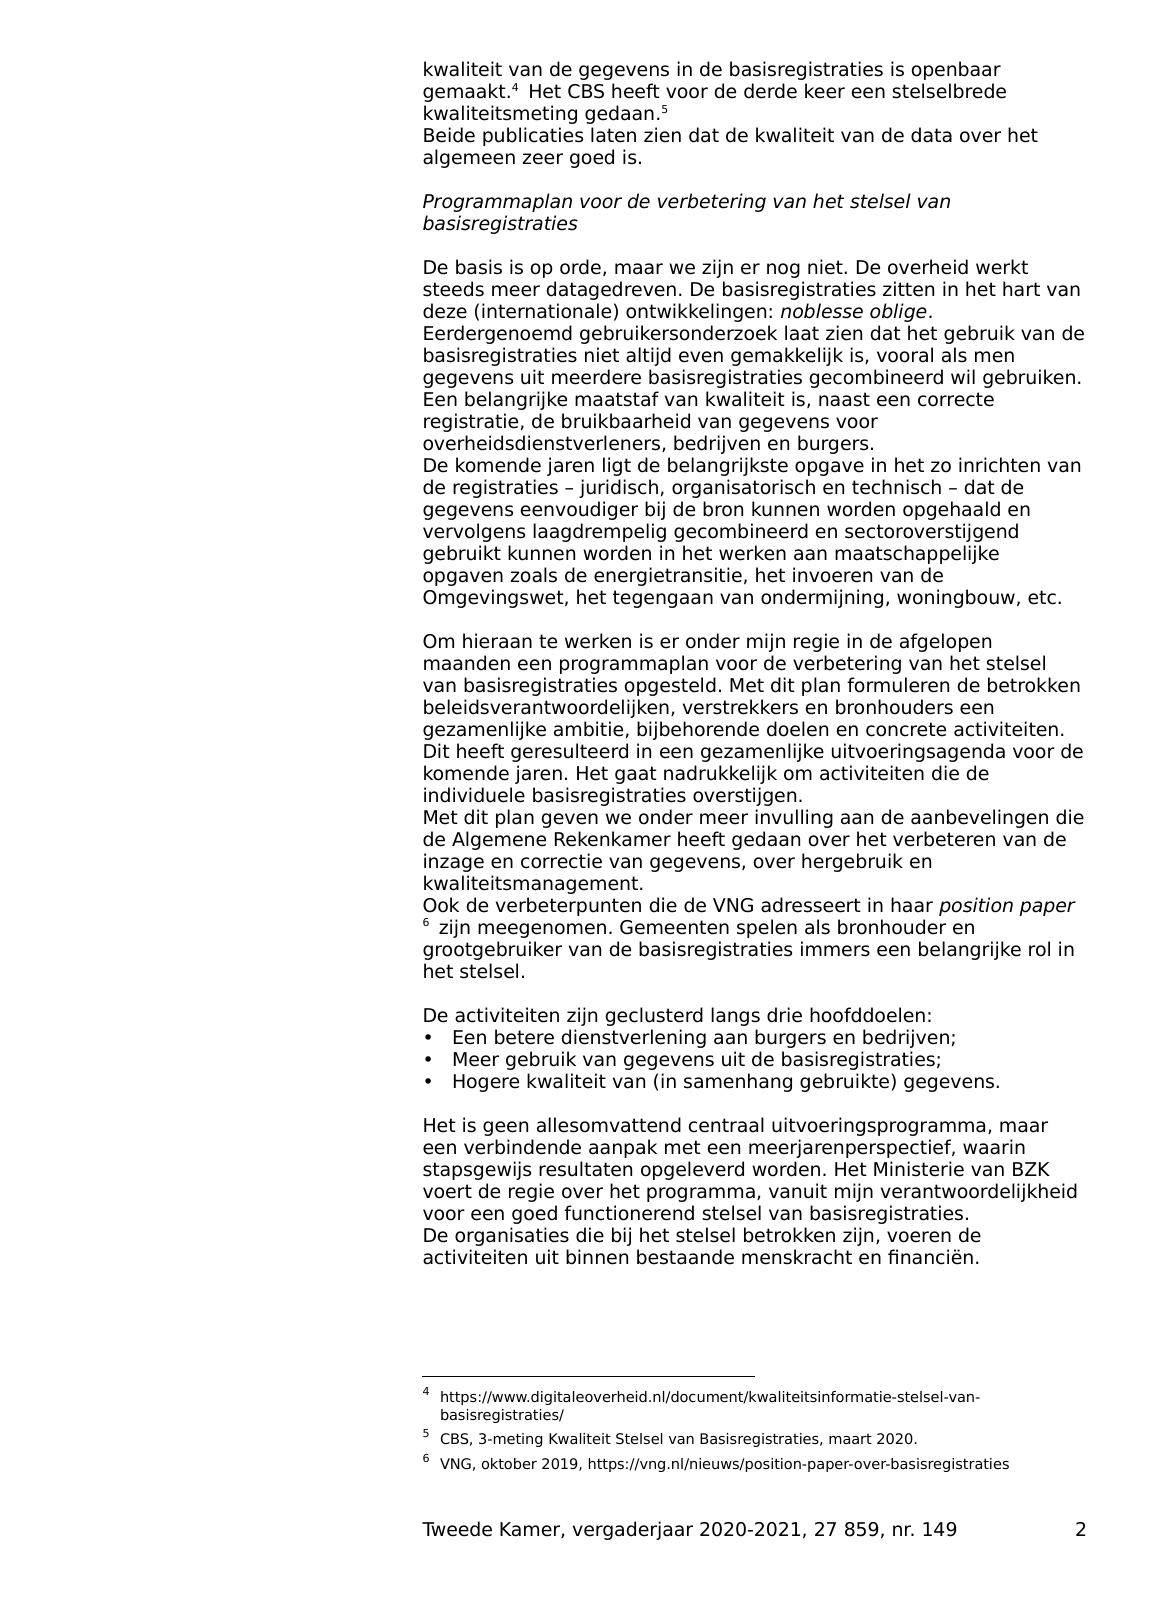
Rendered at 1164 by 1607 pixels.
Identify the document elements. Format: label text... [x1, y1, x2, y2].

subtitle Programmaplan voor de verbetering van het stelsel van basisregistraties [422, 191, 1087, 235]
text De activiteiten zijn geclusterd langs drie hoofddoelen: [422, 1005, 1087, 1027]
text Het is geen allesomvattend centraal uitvoeringsprogramma, maar een verbindende aanpak met een meerjarenperspectief, waarin stapsgewijs resultaten opgeleverd worden. Het Ministerie van BZK voert de regie over het programma, vanuit mijn verantwoordelijkheid voor een goed functionerend stelsel van basisregistraties. [422, 1115, 1087, 1225]
text Om hieraan te werken is er onder mijn regie in de afgelopen maanden een programmaplan voor de verbetering van het stelsel van basisregistraties opgesteld. Met dit plan formuleren de betrokken beleidsverantwoordelijken, verstrekkers en bronhouders een gezamenlijke ambitie, bijbehorende doelen en concrete activiteiten. Dit heeft geresulteerd in een gezamenlijke uitvoeringsagenda voor de komende jaren. Het gaat nadrukkelijk om activiteiten die de individuele basisregistraties overstijgen. [422, 631, 1087, 807]
text VNG, oktober 2019, https://vng.nl/nieuws/position-paper-over-basisregistraties [422, 1452, 1087, 1474]
text • Hogere kwaliteit van (in samenhang gebruikte) gegevens. [422, 1071, 1087, 1093]
text https://www.digitaleoverheid.nl/document/kwaliteitsinformatie-stelsel-van-basisregistraties/ [422, 1385, 1087, 1424]
text De komende jaren ligt de belangrijkste opgave in het zo inrichten van de registraties – juridisch, organisatorisch en technisch – dat de gegevens eenvoudiger bij de bron kunnen worden opgehaald en vervolgens laagdrempelig gecombineerd en sectoroverstijgend gebruikt kunnen worden in het werken aan maatschappelijke opgaven zoals de energietransitie, het invoeren van de Omgevingswet, het tegengaan van ondermijning, woningbouw, etc. [422, 455, 1087, 609]
text De organisaties die bij het stelsel betrokken zijn, voeren de activiteiten uit binnen bestaande menskracht en financiën. [422, 1225, 1087, 1269]
text • Een betere dienstverlening aan burgers en bedrijven; [422, 1027, 1087, 1049]
text Eerdergenoemd gebruikersonderzoek laat zien dat het gebruik van de basisregistraties niet altijd even gemakkelijk is, vooral als men gegevens uit meerdere basisregistraties gecombineerd wil gebruiken. Een belangrijke maatstaf van kwaliteit is, naast een correcte registratie, de bruikbaarheid van gegevens voor overheidsdienstverleners, bedrijven en burgers. [422, 323, 1087, 455]
text Beide publicaties laten zien dat de kwaliteit van de data over het algemeen zeer goed is. [422, 125, 1087, 169]
text kwaliteit van de gegevens in de basisregistraties is openbaar gemaakt. Het CBS heeft voor de derde keer een stelselbrede kwaliteitsmeting gedaan. [422, 59, 1087, 125]
text Ook de verbeterpunten die de VNG adresseert in haar position paper zijn meegenomen. Gemeenten spelen als bronhouder en grootgebruiker van de basisregistraties immers een belangrijke rol in het stelsel. [422, 895, 1087, 983]
text Met dit plan geven we onder meer invulling aan de aanbevelingen die de Algemene Rekenkamer heeft gedaan over het verbeteren van de inzage en correctie van gegevens, over hergebruik en kwaliteitsmanagement. [422, 807, 1087, 895]
text CBS, 3-meting Kwaliteit Stelsel van Basisregistraties, maart 2020. [422, 1427, 1087, 1449]
text De basis is op orde, maar we zijn er nog niet. De overheid werkt steeds meer datagedreven. De basisregistraties zitten in het hart van deze (internationale) ontwikkelingen: noblesse oblige. [422, 257, 1087, 323]
text • Meer gebruik van gegevens uit de basisregistraties; [422, 1049, 1087, 1071]
